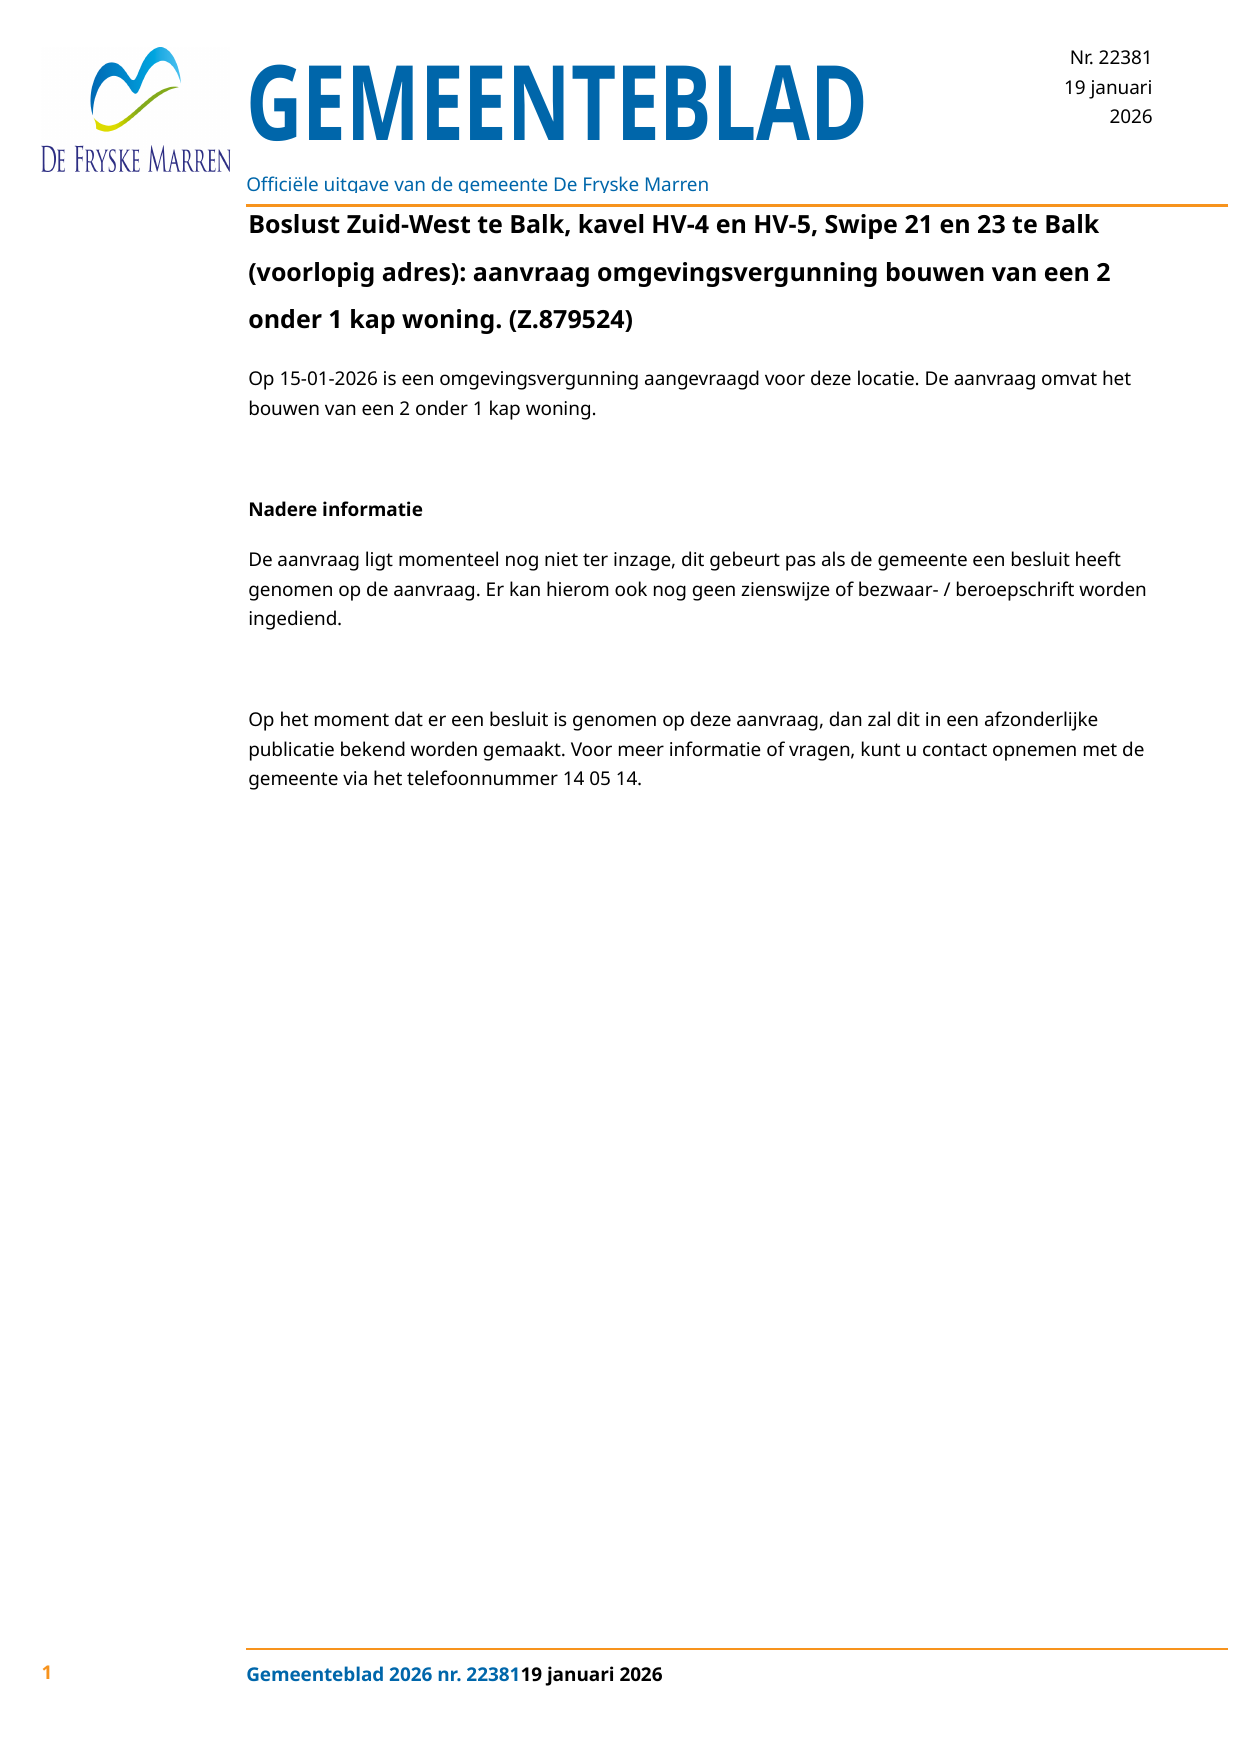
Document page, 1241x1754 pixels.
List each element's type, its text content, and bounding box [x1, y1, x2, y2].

text Boslust Zuid-West te Balk, kavel HV-4 en HV-5, Swipe 21 en 23 te Balk (voorlopig adres): aanvraag omgevingsvergunning bouwen van een 2 onder 1 kap woning. (Z.879524) [248, 207, 1152, 336]
text De aanvraag ligt momenteel nog niet ter inzage, dit gebeurt pas als de gemeente een besluit heeft genomen op de aanvraag. Er kan hierom ook nog geen zienswijze of bezwaar- / beroepschrift worden ingediend. [248, 546, 1152, 631]
text Op 15-01-2026 is een omgevingsvergunning aangevraagd voor deze locatie. De aanvraag omvat het bouwen van een 2 onder 1 kap woning. [248, 366, 1152, 421]
picture [41, 47, 231, 172]
text Op het moment dat er een besluit is genomen op deze aanvraag, dan zal dit in een afzonderlijke publicatie bekend worden gemaakt. Voor meer informatie of vragen, kunt u contact opnemen met de gemeente via het telefoonnummer 14 05 14. [248, 706, 1152, 791]
text Nadere informatie [248, 496, 1152, 522]
